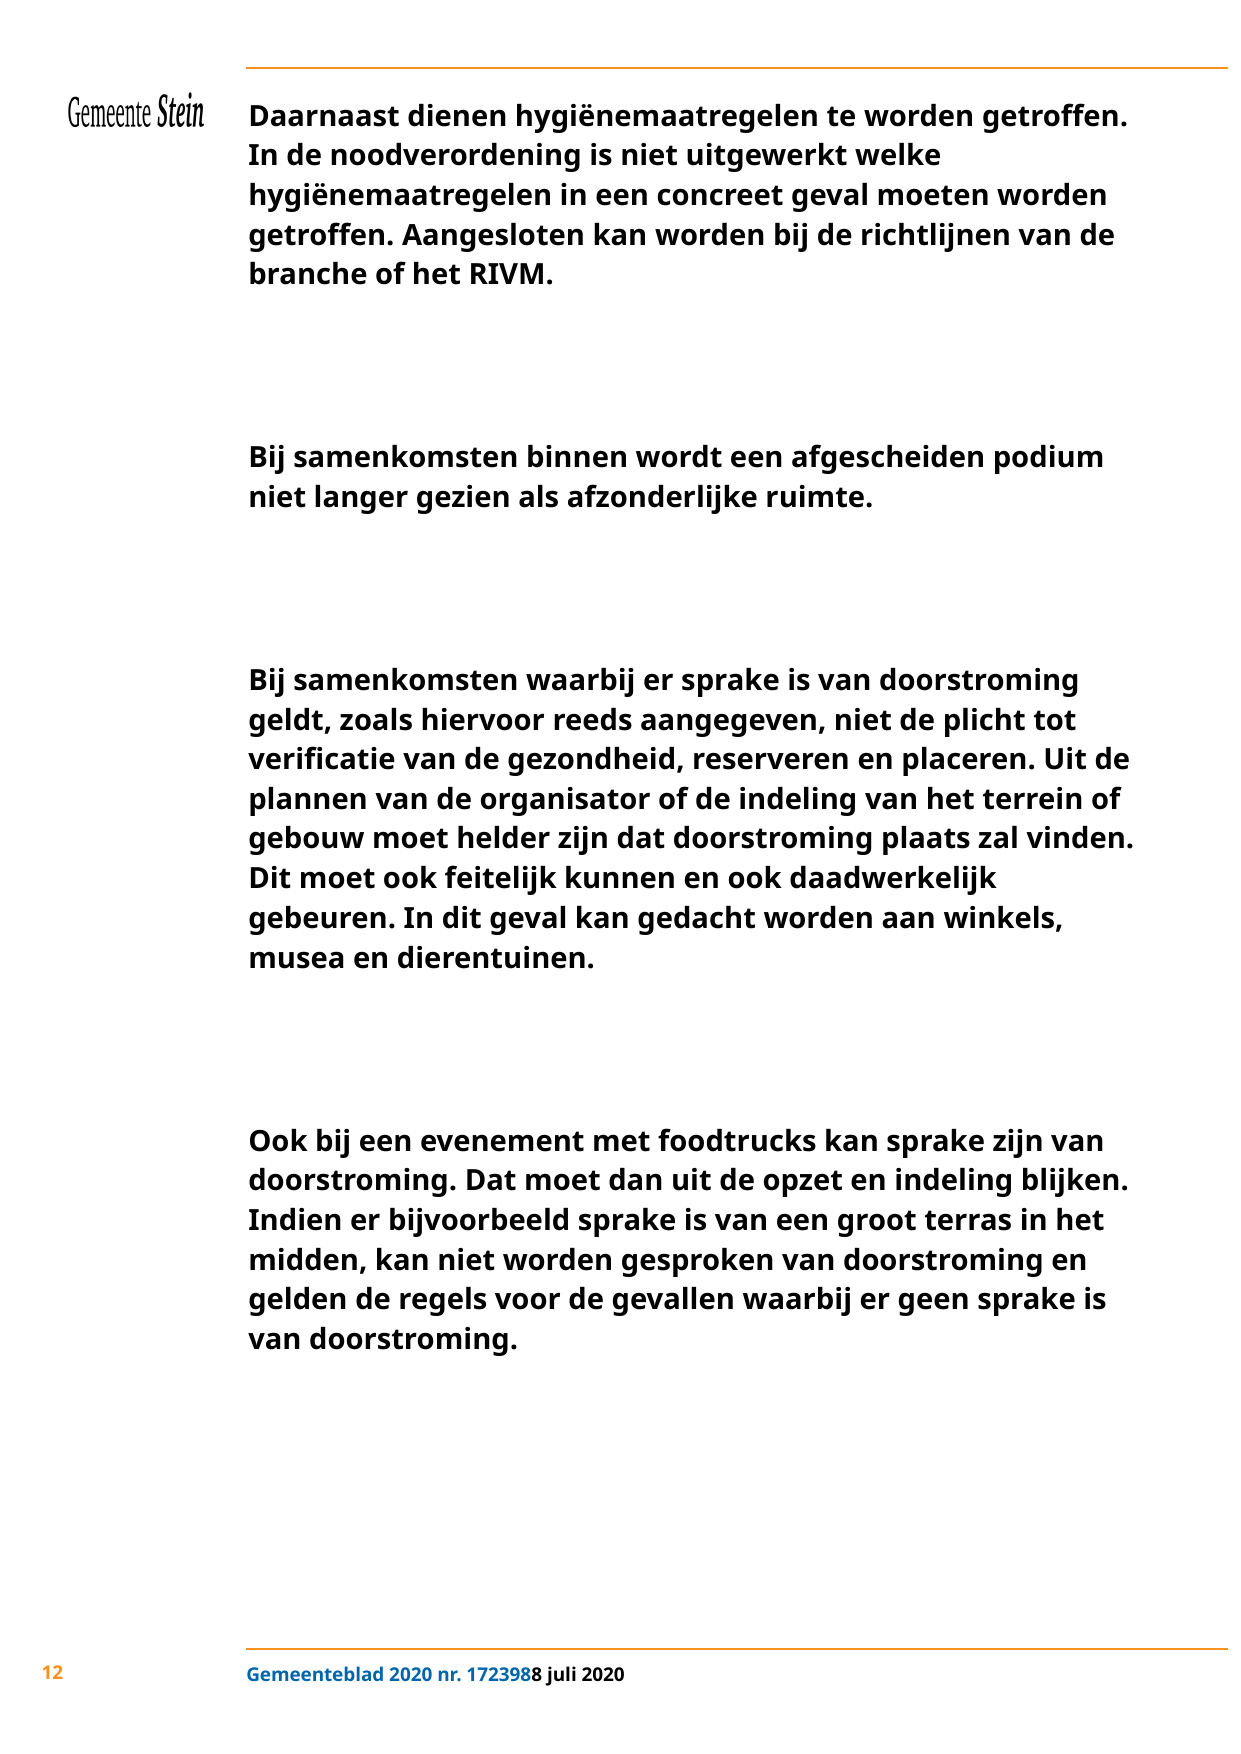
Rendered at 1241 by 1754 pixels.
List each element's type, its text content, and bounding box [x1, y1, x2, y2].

text Bij samenkomsten waarbij er sprake is van doorstroming geldt, zoals hiervoor reeds aangegeven, niet de plicht tot verificatie van de gezondheid, reserveren en placeren. Uit de plannen van de organisator of de indeling van het terrein of gebouw moet helder zijn dat doorstroming plaats zal vinden. Dit moet ook feitelijk kunnen en ook daadwerkelijk gebeuren. In dit geval kan gedacht worden aan winkels, musea en dierentuinen. [248, 659, 1152, 977]
text Ook bij een evenement met foodtrucks kan sprake zijn van doorstroming. Dat moet dan uit de opzet en indeling blijken. Indien er bijvoorbeeld sprake is van een groot terras in het midden, kan niet worden gesproken van doorstroming en gelden de regels voor de gevallen waarbij er geen sprake is van doorstroming. [248, 1120, 1152, 1358]
text Bij samenkomsten binnen wordt een afgescheiden podium niet langer gezien als afzonderlijke ruimte. [248, 436, 1152, 516]
text Daarnaast dienen hygiënemaatregelen te worden getroffen. In de noodverordening is niet uitgewerkt welke hygiënemaatregelen in een concreet geval moeten worden getroffen. Aangesloten kan worden bij de richtlijnen van de branche of het RIVM. [248, 95, 1152, 293]
picture [41, 47, 231, 172]
